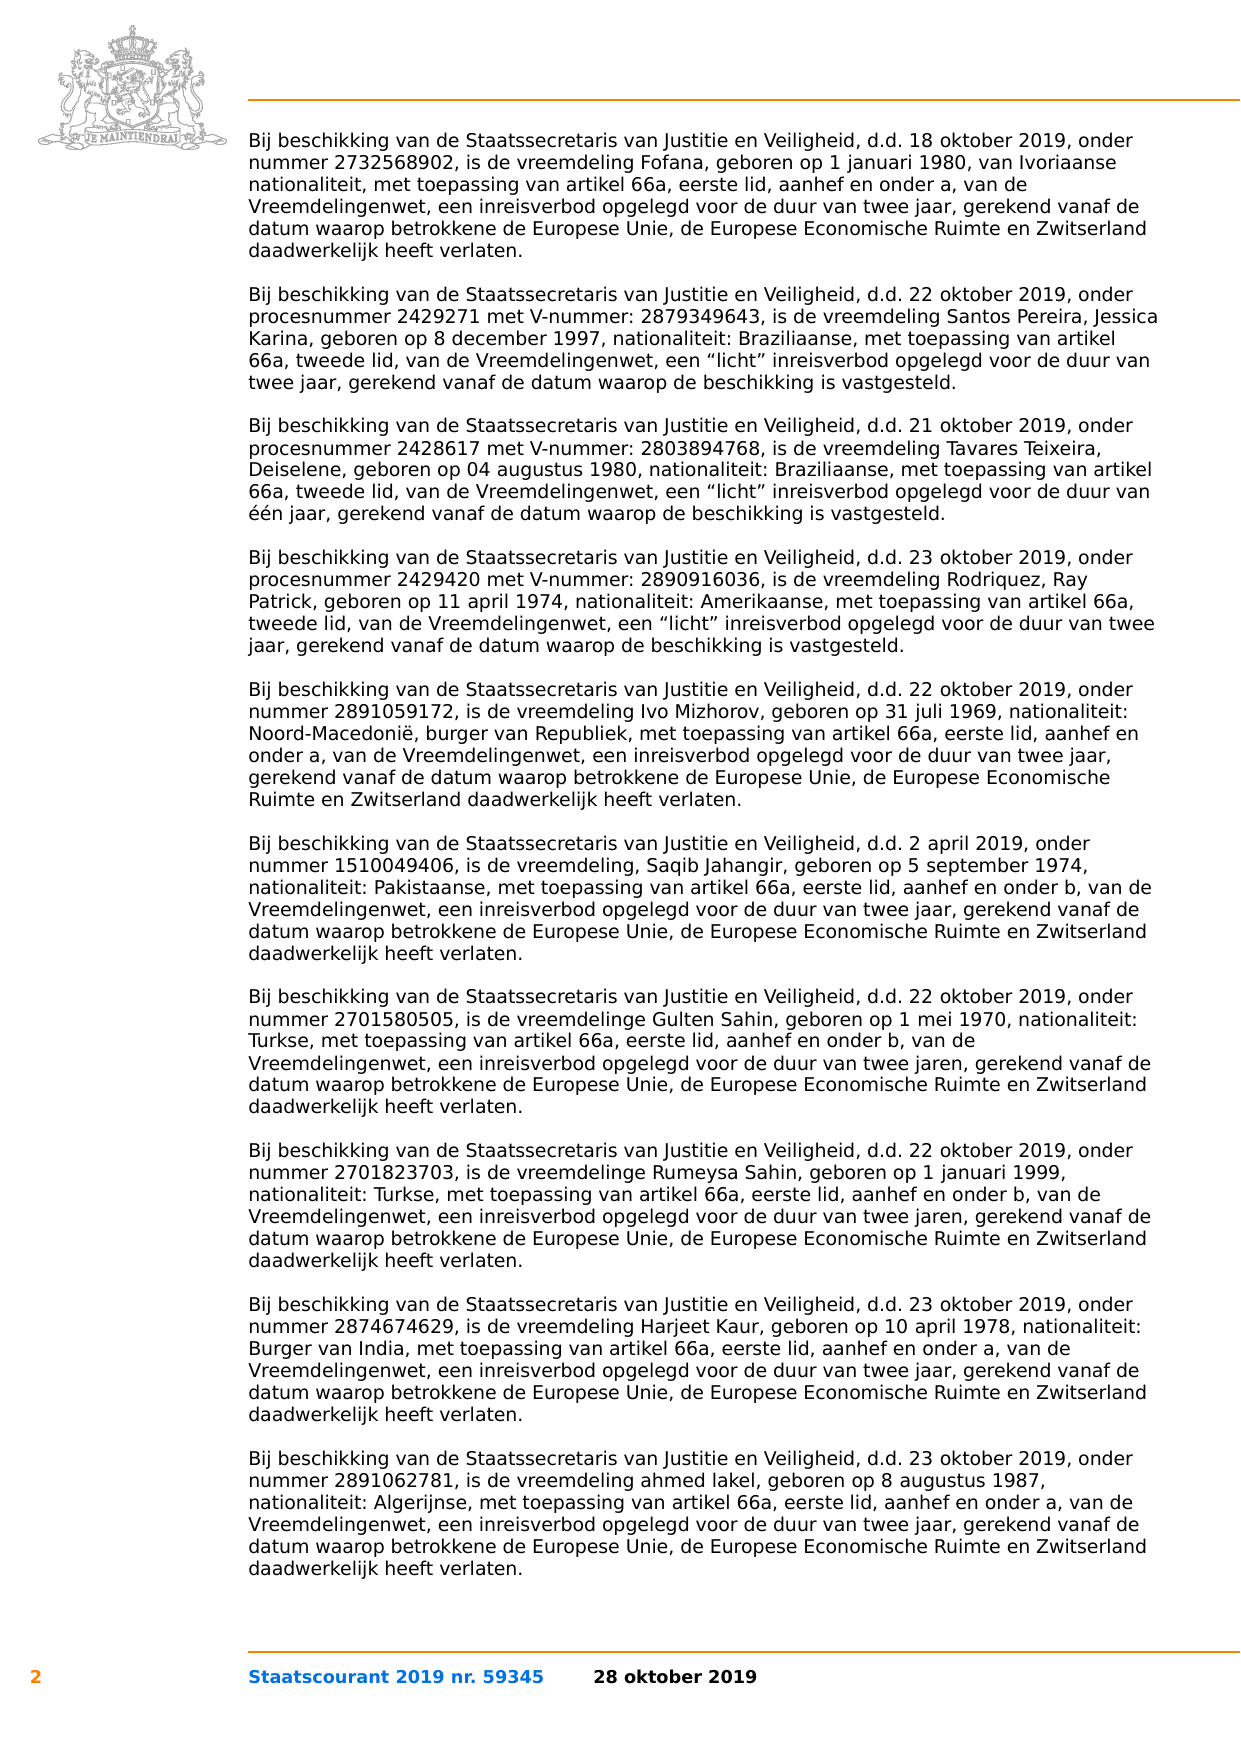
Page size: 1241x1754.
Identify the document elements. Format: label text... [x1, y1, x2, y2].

text Bij beschikking van de Staatssecretaris van Justitie en Veiligheid, d.d. 23 oktober 2019, onder nummer 2874674629, is de vreemdeling Harjeet Kaur, geboren op 10 april 1978, nationaliteit: Burger van India, met toepassing van artikel 66a, eerste lid, aanhef en onder a, van de Vreemdelingenwet, een inreisverbod opgelegd voor de duur van twee jaar, gerekend vanaf de datum waarop betrokkene de Europese Unie, de Europese Economische Ruimte en Zwitserland daadwerkelijk heeft verlaten. [248, 1294, 1163, 1426]
text Bij beschikking van de Staatssecretaris van Justitie en Veiligheid, d.d. 23 oktober 2019, onder nummer 2891062781, is de vreemdeling ahmed lakel, geboren op 8 augustus 1987, nationaliteit: Algerijnse, met toepassing van artikel 66a, eerste lid, aanhef en onder a, van de Vreemdelingenwet, een inreisverbod opgelegd voor de duur van twee jaar, gerekend vanaf de datum waarop betrokkene de Europese Unie, de Europese Economische Ruimte en Zwitserland daadwerkelijk heeft verlaten. [248, 1448, 1163, 1579]
text Bij beschikking van de Staatssecretaris van Justitie en Veiligheid, d.d. 2 april 2019, onder nummer 1510049406, is de vreemdeling, Saqib Jahangir, geboren op 5 september 1974, nationaliteit: Pakistaanse, met toepassing van artikel 66a, eerste lid, aanhef en onder b, van de Vreemdelingenwet, een inreisverbod opgelegd voor de duur van twee jaar, gerekend vanaf de datum waarop betrokkene de Europese Unie, de Europese Economische Ruimte en Zwitserland daadwerkelijk heeft verlaten. [248, 833, 1163, 964]
text Bij beschikking van de Staatssecretaris van Justitie en Veiligheid, d.d. 18 oktober 2019, onder nummer 2732568902, is de vreemdeling Fofana, geboren op 1 januari 1980, van Ivoriaanse nationaliteit, met toepassing van artikel 66a, eerste lid, aanhef en onder a, van de Vreemdelingenwet, een inreisverbod opgelegd voor de duur van twee jaar, gerekend vanaf de datum waarop betrokkene de Europese Unie, de Europese Economische Ruimte en Zwitserland daadwerkelijk heeft verlaten. [248, 130, 1163, 262]
text Bij beschikking van de Staatssecretaris van Justitie en Veiligheid, d.d. 22 oktober 2019, onder nummer 2701580505, is de vreemdelinge Gulten Sahin, geboren op 1 mei 1970, nationaliteit: Turkse, met toepassing van artikel 66a, eerste lid, aanhef en onder b, van de Vreemdelingenwet, een inreisverbod opgelegd voor de duur van twee jaren, gerekend vanaf de datum waarop betrokkene de Europese Unie, de Europese Economische Ruimte en Zwitserland daadwerkelijk heeft verlaten. [248, 986, 1163, 1118]
text Bij beschikking van de Staatssecretaris van Justitie en Veiligheid, d.d. 22 oktober 2019, onder nummer 2891059172, is de vreemdeling Ivo Mizhorov, geboren op 31 juli 1969, nationaliteit: Noord-Macedonië, burger van Republiek, met toepassing van artikel 66a, eerste lid, aanhef en onder a, van de Vreemdelingenwet, een inreisverbod opgelegd voor de duur van twee jaar, gerekend vanaf de datum waarop betrokkene de Europese Unie, de Europese Economische Ruimte en Zwitserland daadwerkelijk heeft verlaten. [248, 679, 1163, 811]
picture [38, 25, 227, 150]
text Bij beschikking van de Staatssecretaris van Justitie en Veiligheid, d.d. 23 oktober 2019, onder procesnummer 2429420 met V-nummer: 2890916036, is de vreemdeling Rodriquez, Ray Patrick, geboren op 11 april 1974, nationaliteit: Amerikaanse, met toepassing van artikel 66a, tweede lid, van de Vreemdelingenwet, een “licht” inreisverbod opgelegd voor de duur van twee jaar, gerekend vanaf de datum waarop de beschikking is vastgesteld. [248, 547, 1163, 657]
text Bij beschikking van de Staatssecretaris van Justitie en Veiligheid, d.d. 21 oktober 2019, onder procesnummer 2428617 met V-nummer: 2803894768, is de vreemdeling Tavares Teixeira, Deiselene, geboren op 04 augustus 1980, nationaliteit: Braziliaanse, met toepassing van artikel 66a, tweede lid, van de Vreemdelingenwet, een “licht” inreisverbod opgelegd voor de duur van één jaar, gerekend vanaf de datum waarop de beschikking is vastgesteld. [248, 415, 1163, 525]
text Bij beschikking van de Staatssecretaris van Justitie en Veiligheid, d.d. 22 oktober 2019, onder procesnummer 2429271 met V-nummer: 2879349643, is de vreemdeling Santos Pereira, Jessica Karina, geboren op 8 december 1997, nationaliteit: Braziliaanse, met toepassing van artikel 66a, tweede lid, van de Vreemdelingenwet, een “licht” inreisverbod opgelegd voor de duur van twee jaar, gerekend vanaf de datum waarop de beschikking is vastgesteld. [248, 284, 1163, 393]
text Bij beschikking van de Staatssecretaris van Justitie en Veiligheid, d.d. 22 oktober 2019, onder nummer 2701823703, is de vreemdelinge Rumeysa Sahin, geboren op 1 januari 1999, nationaliteit: Turkse, met toepassing van artikel 66a, eerste lid, aanhef en onder b, van de Vreemdelingenwet, een inreisverbod opgelegd voor de duur van twee jaren, gerekend vanaf de datum waarop betrokkene de Europese Unie, de Europese Economische Ruimte en Zwitserland daadwerkelijk heeft verlaten. [248, 1140, 1163, 1272]
